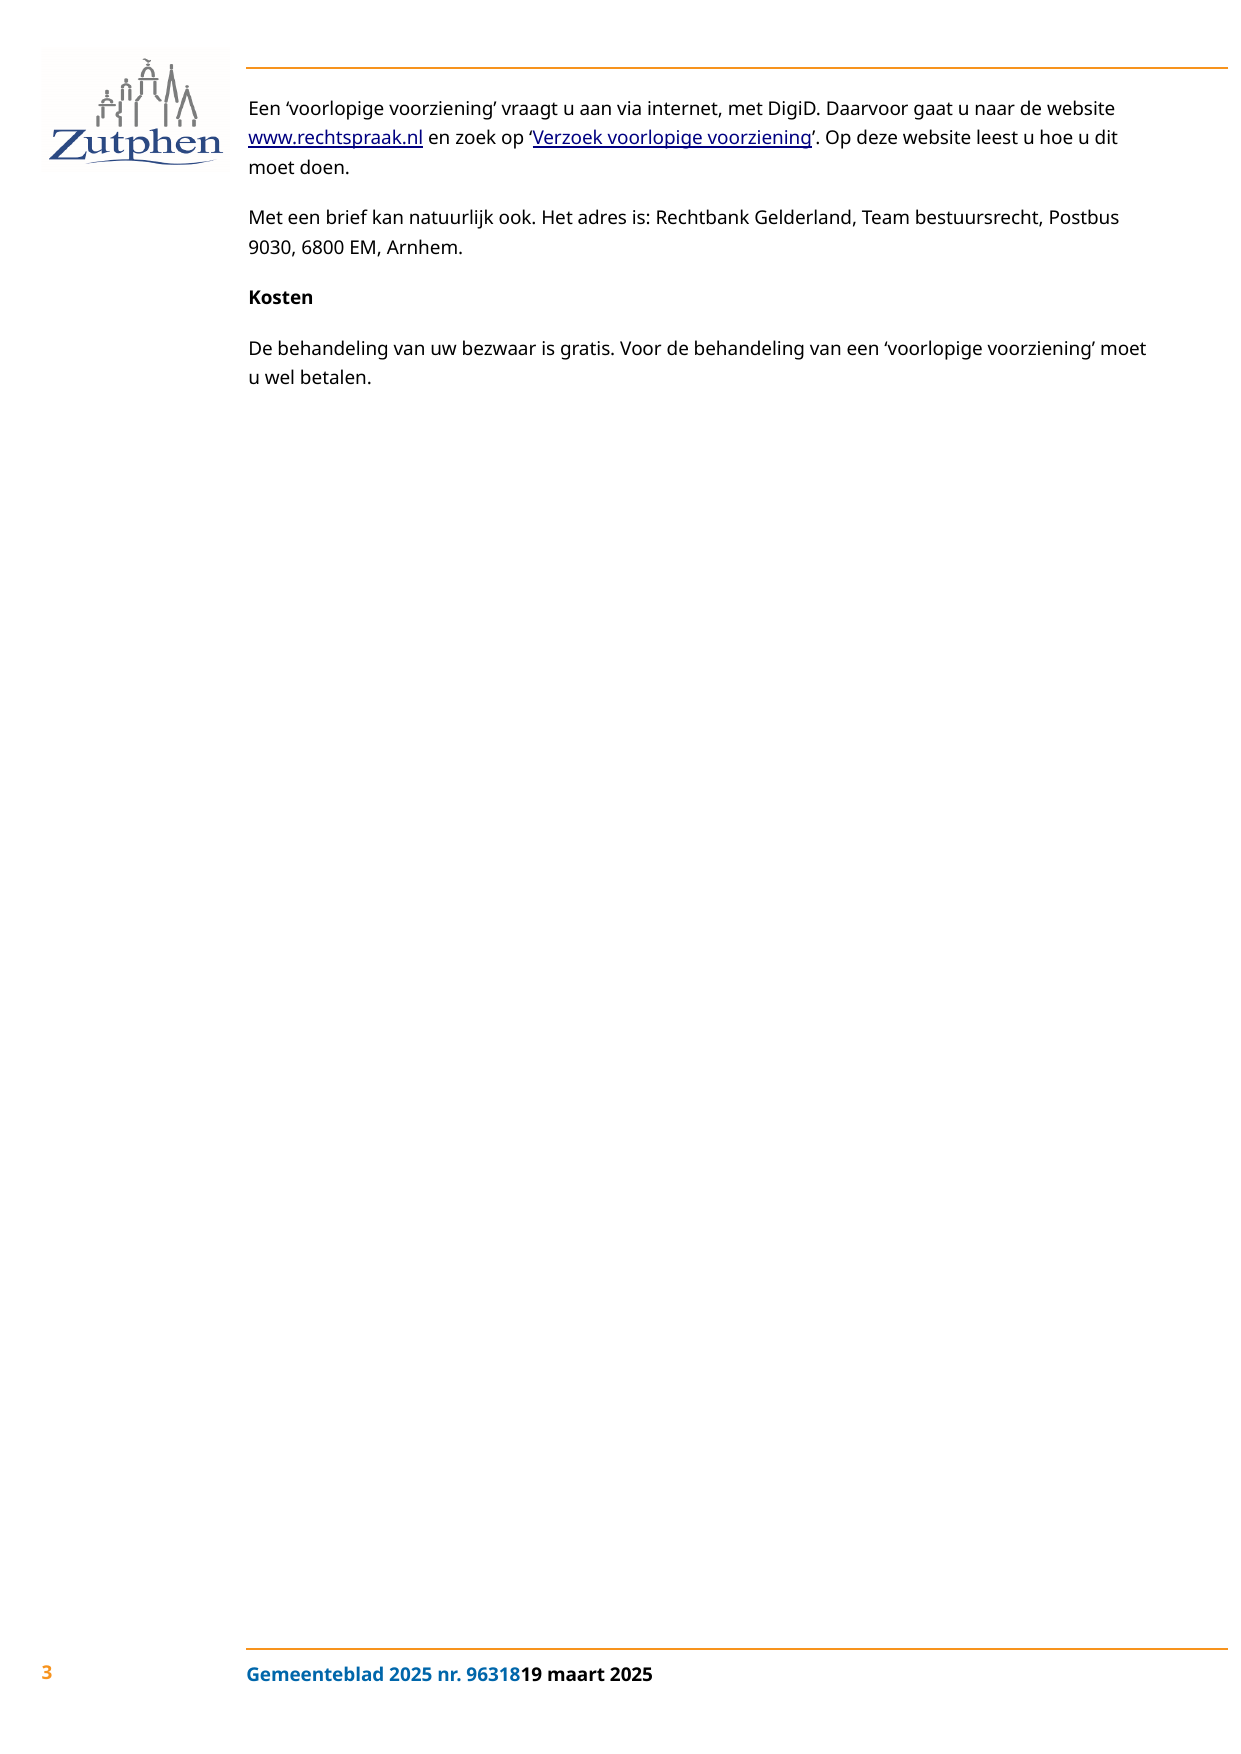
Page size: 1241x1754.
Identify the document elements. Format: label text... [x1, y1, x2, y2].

picture [41, 47, 231, 172]
text De behandeling van uw bezwaar is gratis. Voor de behandeling van een ‘voorlopige voorziening’ moet u wel betalen. [248, 335, 1152, 390]
text Kosten [248, 284, 1152, 310]
text Met een brief kan natuurlijk ook. Het adres is: Rechtbank Gelderland, Team bestuursrecht, Postbus 9030, 6800 EM, Arnhem. [248, 204, 1152, 260]
text Een ‘voorlopige voorziening’ vraagt u aan via internet, met DigiD. Daarvoor gaat u naar de website www.rechtspraak.nl en zoek op ‘Verzoek voorlopige voorziening’. Op deze website leest u hoe u dit moet doen. [248, 95, 1152, 180]
